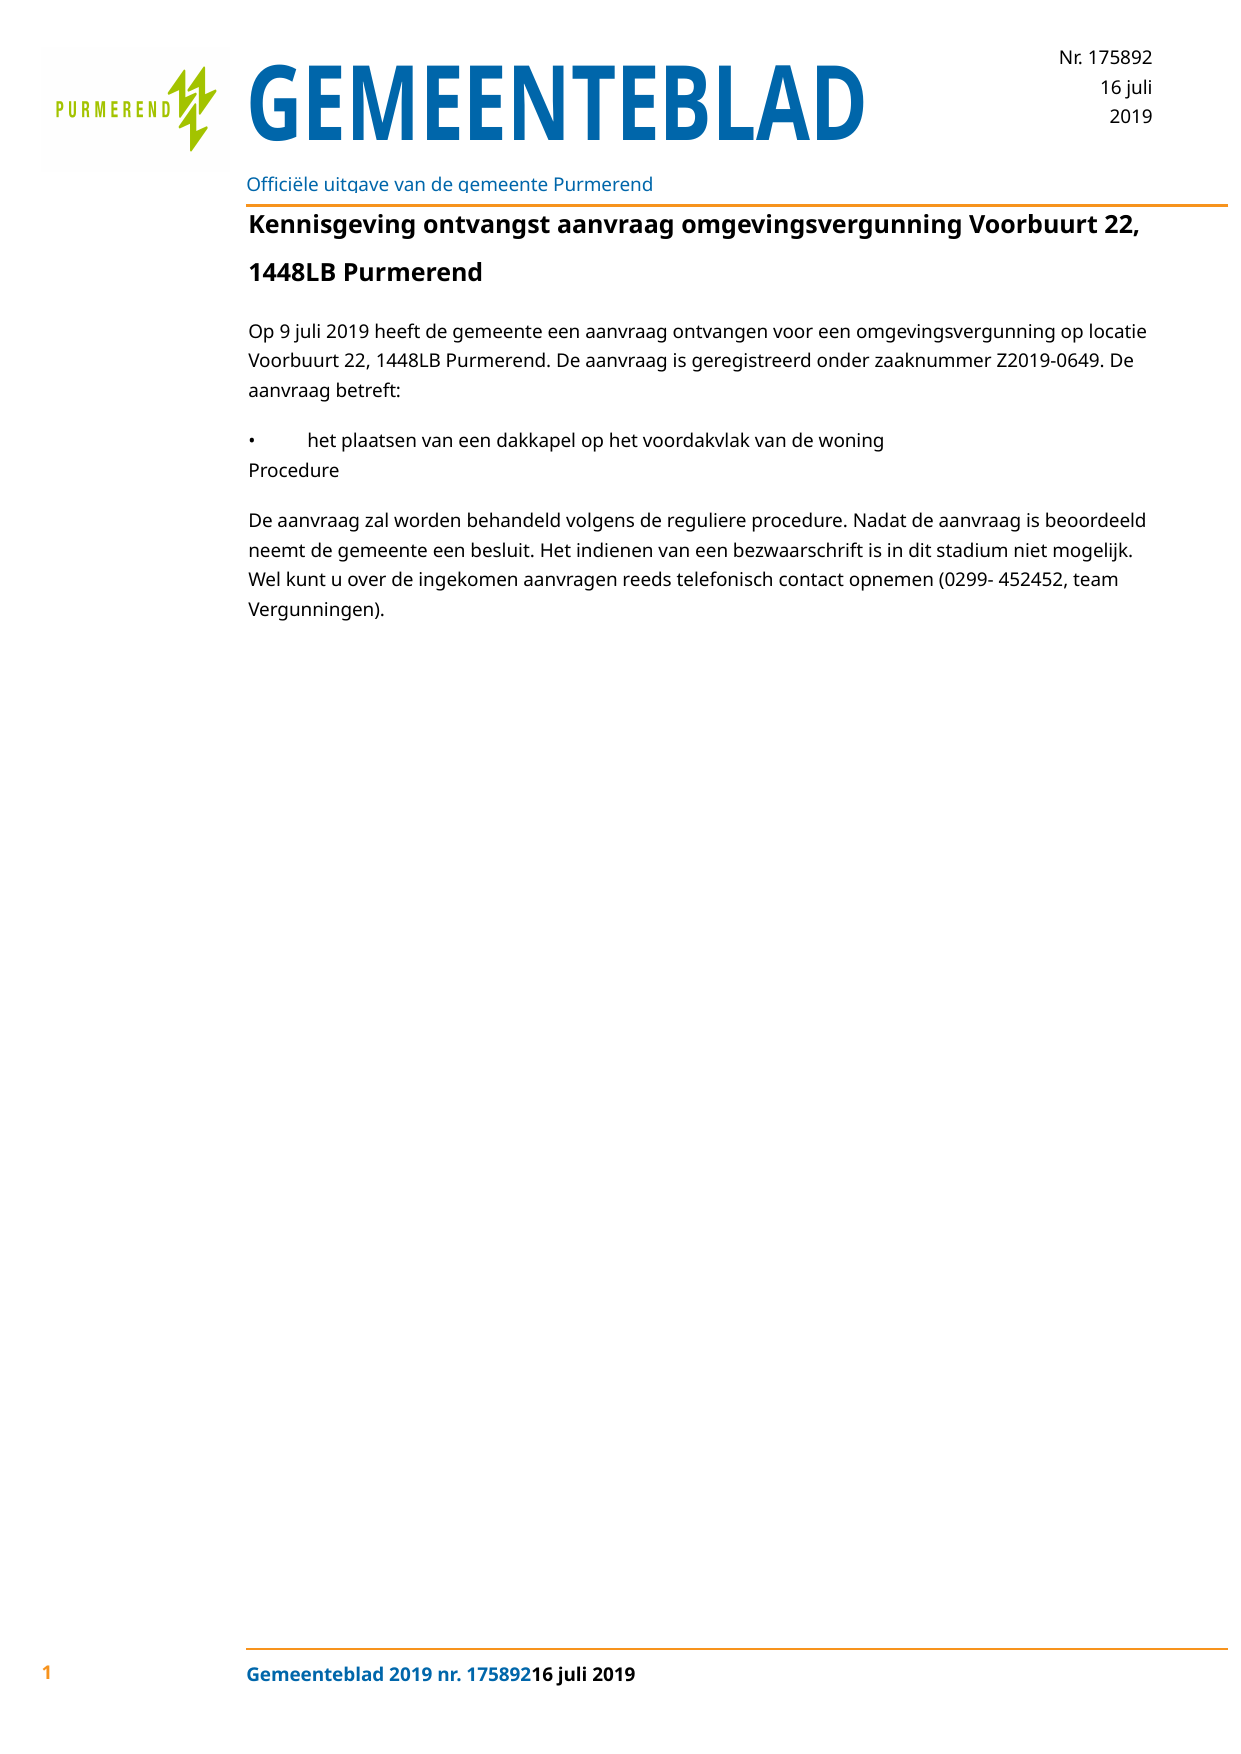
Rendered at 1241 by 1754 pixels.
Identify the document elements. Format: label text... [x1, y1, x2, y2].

picture [41, 47, 231, 172]
text De aanvraag zal worden behandeld volgens de reguliere procedure. Nadat de aanvraag is beoordeeld neemt de gemeente een besluit. Het indienen van een bezwaarschrift is in dit stadium niet mogelijk. Wel kunt u over de ingekomen aanvragen reeds telefonisch contact opnemen (0299- 452452, team Vergunningen). [248, 507, 1152, 622]
text Op 9 juli 2019 heeft de gemeente een aanvraag ontvangen voor een omgevingsvergunning op locatie Voorbuurt 22, 1448LB Purmerend. De aanvraag is geregistreerd onder zaaknummer Z2019-0649. De aanvraag betreft: [248, 318, 1152, 403]
list het plaatsen van een dakkapel op het voordakvlak van de woning [248, 427, 1152, 453]
text Kennisgeving ontvangst aanvraag omgevingsvergunning Voorbuurt 22, 1448LB Purmerend [248, 207, 1152, 288]
text Procedure [248, 457, 1152, 483]
